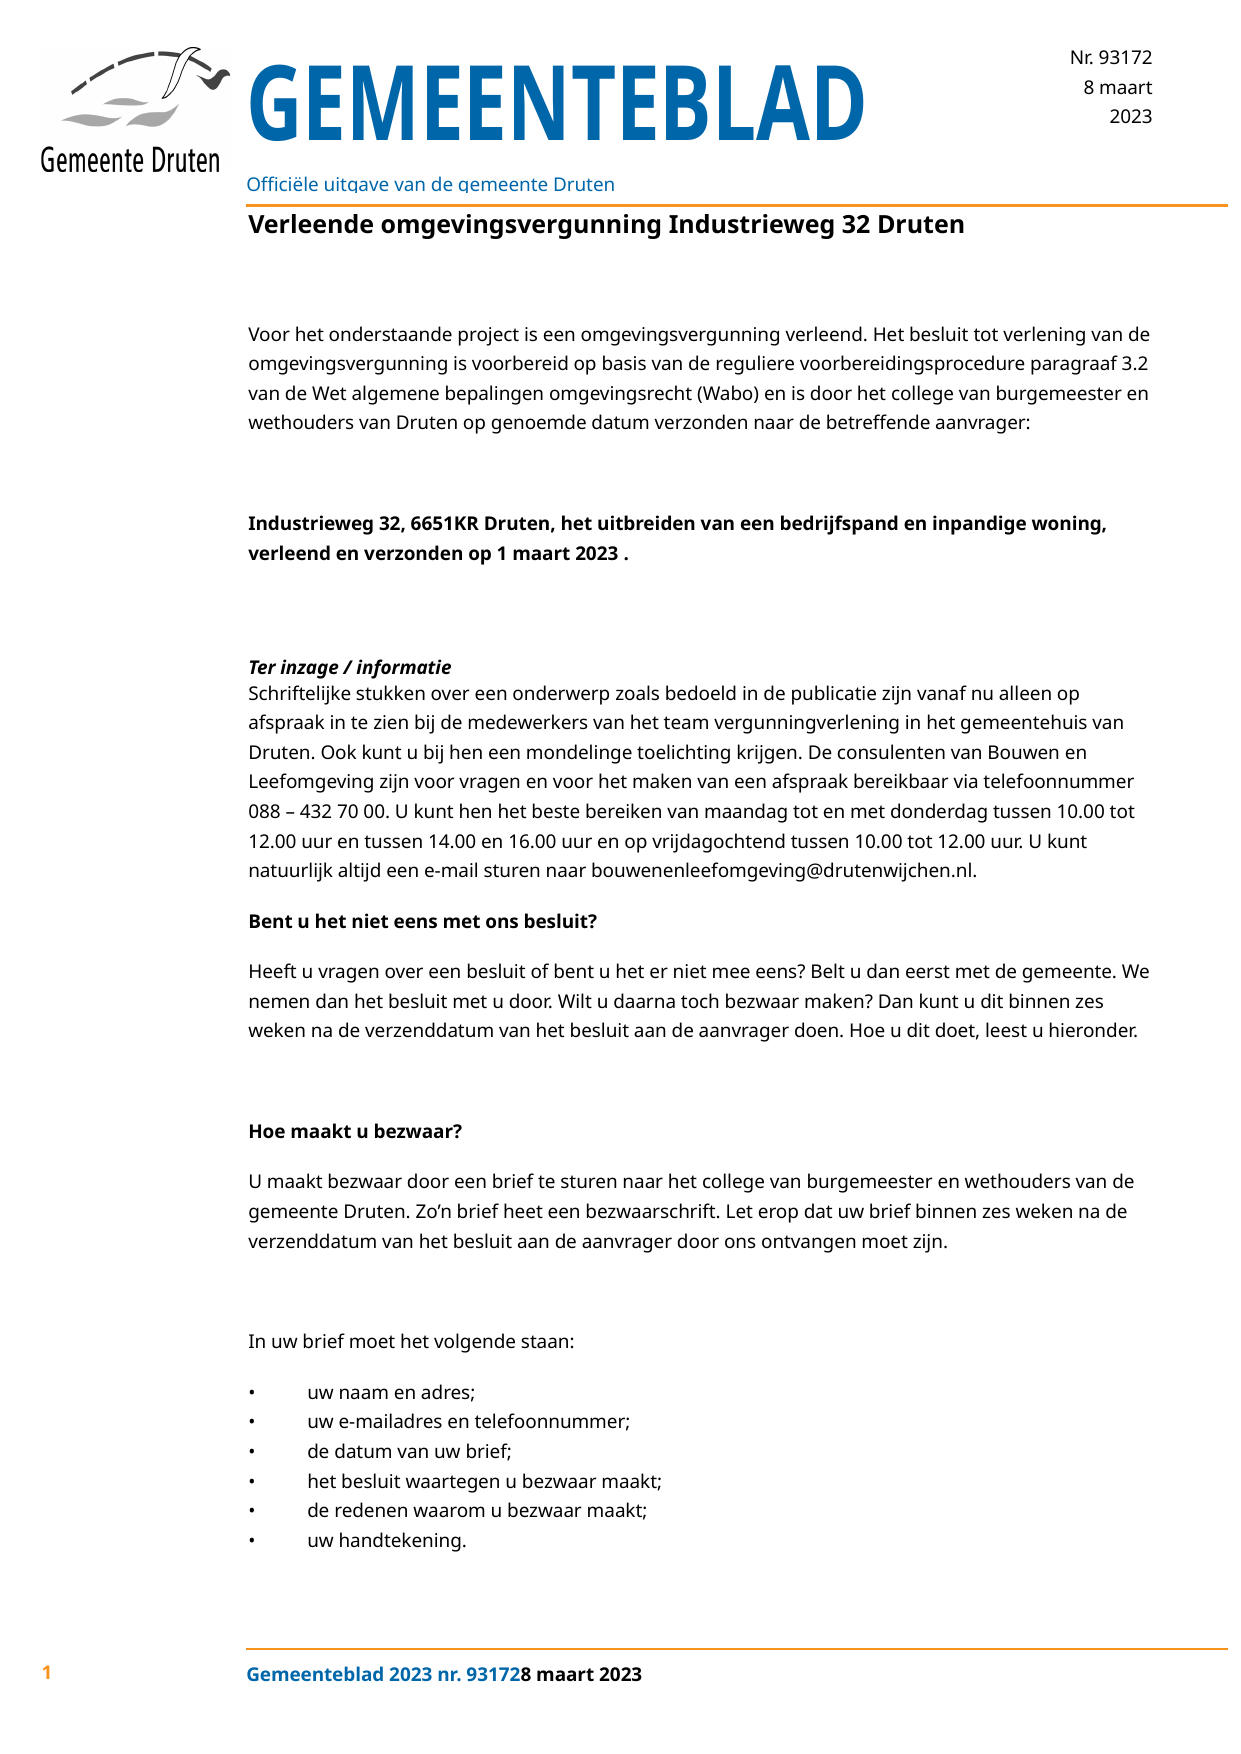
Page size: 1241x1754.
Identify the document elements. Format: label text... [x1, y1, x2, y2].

text Industrieweg 32, 6651KR Druten, het uitbreiden van een bedrijfspand en inpandige woning, verleend en verzonden op 1 maart 2023 . [248, 510, 1152, 566]
text Heeft u vragen over een besluit of bent u het er niet mee eens? Belt u dan eerst met de gemeente. We nemen dan het besluit met u door. Wilt u daarna toch bezwaar maken? Dan kunt u dit binnen zes weken na de verzenddatum van het besluit aan de aanvrager doen. Hoe u dit doet, leest u hieronder. [248, 958, 1152, 1043]
text Verleende omgevingsvergunning Industrieweg 32 Druten [248, 207, 1152, 241]
list de datum van uw brief; [248, 1438, 1152, 1464]
text U maakt bezwaar door een brief te sturen naar het college van burgemeester en wethouders van de gemeente Druten. Zo’n brief heet een bezwaarschrift. Let erop dat uw brief binnen zes weken na de verzenddatum van het besluit aan de aanvrager door ons ontvangen moet zijn. [248, 1169, 1152, 1254]
text Schriftelijke stukken over een onderwerp zoals bedoeld in de publicatie zijn vanaf nu alleen op afspraak in te zien bij de medewerkers van het team vergunningverlening in het gemeentehuis van Druten. Ook kunt u bij hen een mondelinge toelichting krijgen. De consulenten van Bouwen en Leefomgeving zijn voor vragen en voor het maken van een afspraak bereikbaar via telefoonnummer 088 – 432 70 00. U kunt hen het beste bereiken van maandag tot en met donderdag tussen 10.00 tot 12.00 uur en tussen 14.00 en 16.00 uur en op vrijdagochtend tussen 10.00 tot 12.00 uur. U kunt natuurlijk altijd een e-mail sturen naar bouwenenleefomgeving@drutenwijchen.nl. [248, 680, 1152, 883]
text Hoe maakt u bezwaar? [248, 1118, 1152, 1144]
list uw handtekening. [248, 1527, 1152, 1553]
list uw naam en adres; [248, 1379, 1152, 1405]
text In uw brief moet het volgende staan: [248, 1329, 1152, 1354]
list de redenen waarom u bezwaar maakt; [248, 1497, 1152, 1523]
list het besluit waartegen u bezwaar maakt; [248, 1468, 1152, 1494]
picture [41, 47, 231, 172]
text Voor het onderstaande project is een omgevingsvergunning verleend. Het besluit tot verlening van de omgevingsvergunning is voorbereid op basis van de reguliere voorbereidingsprocedure paragraaf 3.2 van de Wet algemene bepalingen omgevingsrecht (Wabo) en is door het college van burgemeester en wethouders van Druten op genoemde datum verzonden naar de betreffende aanvrager: [248, 321, 1152, 435]
text Ter inzage / informatie [248, 654, 1152, 680]
text Bent u het niet eens met ons besluit? [248, 908, 1152, 934]
list uw e-mailadres en telefoonnummer; [248, 1409, 1152, 1434]
